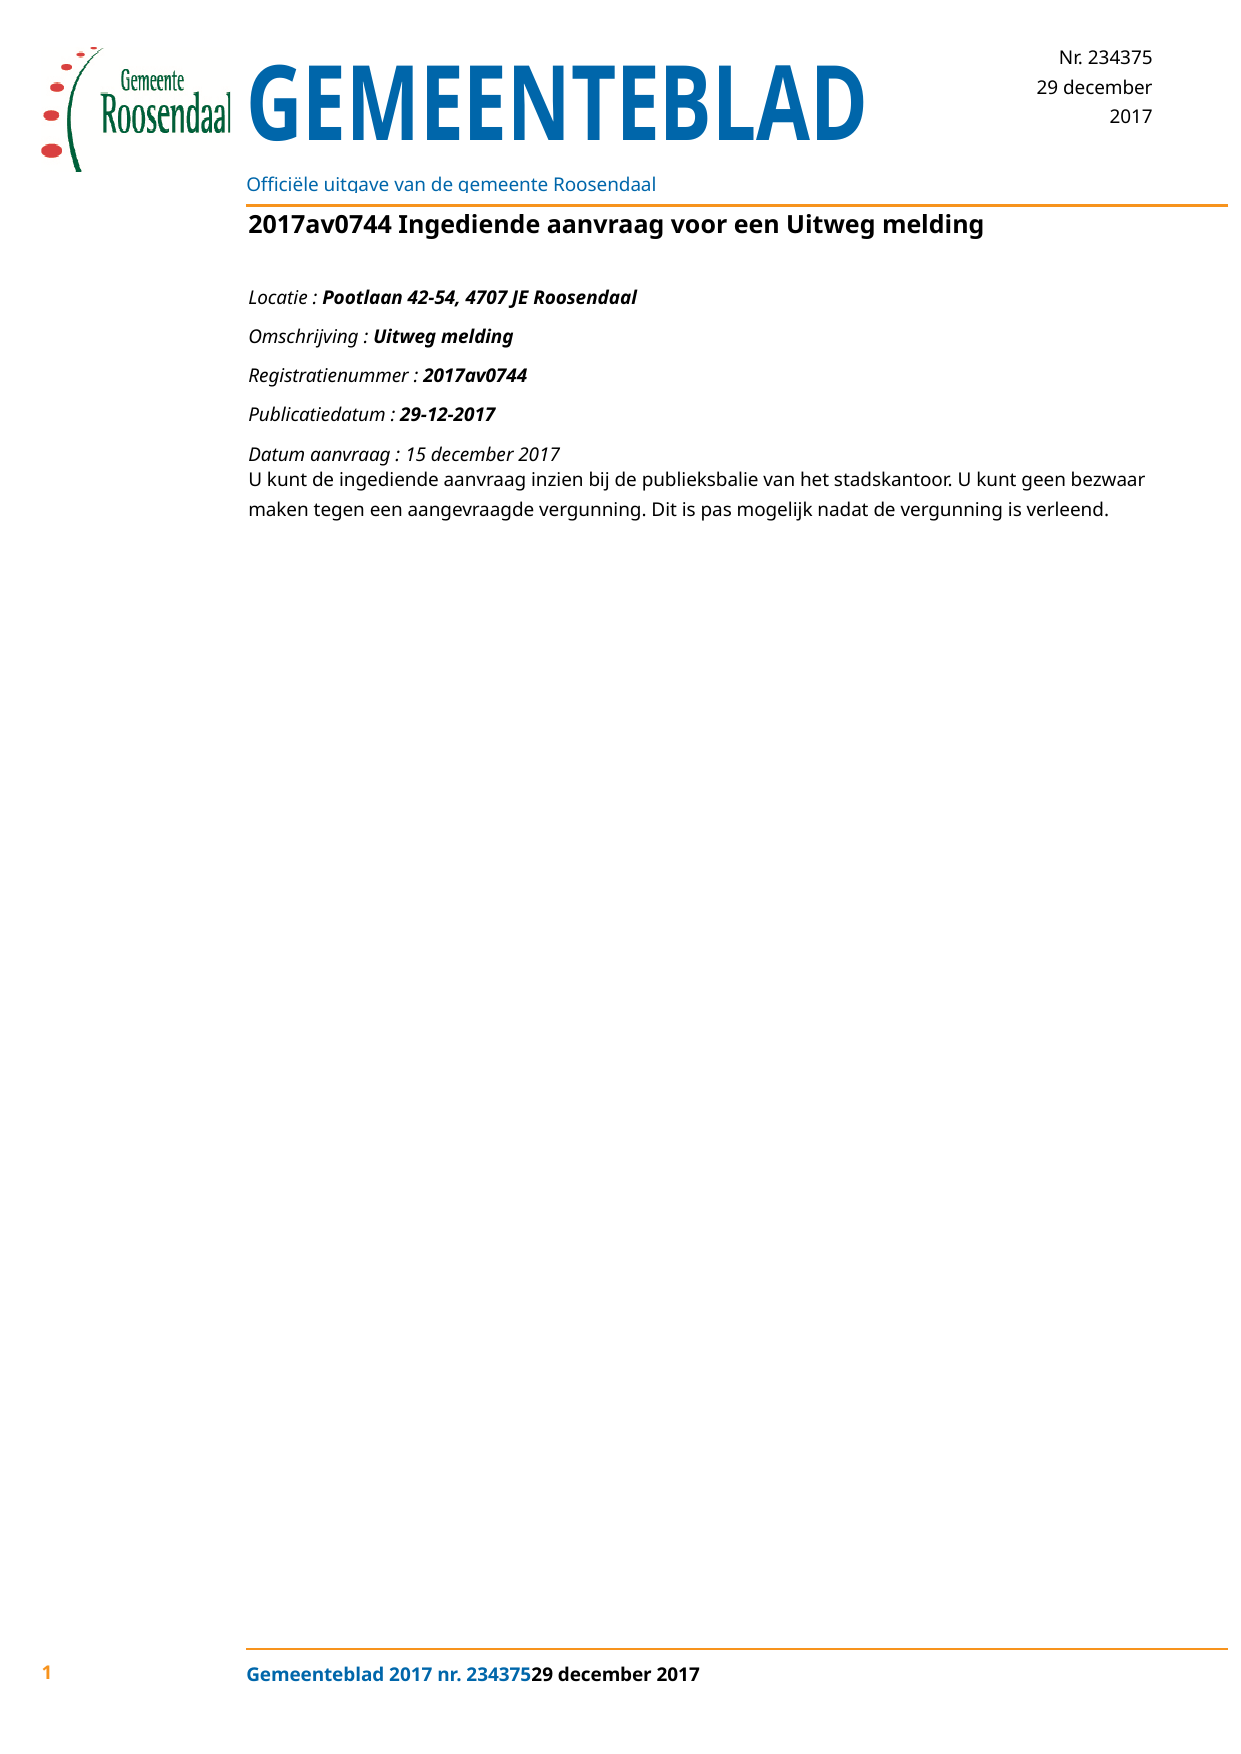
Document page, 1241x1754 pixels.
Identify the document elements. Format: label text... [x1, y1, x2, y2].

text 2017av0744 Ingediende aanvraag voor een Uitweg melding [248, 207, 1152, 241]
text Locatie : Pootlaan 42-54, 4707 JE Roosendaal [248, 284, 1152, 309]
text Registratienummer : 2017av0744 [248, 362, 1152, 388]
text Publicatiedatum : 29-12-2017 [248, 402, 1152, 427]
picture [41, 47, 231, 172]
text U kunt de ingediende aanvraag inzien bij de publieksbalie van het stadskantoor. U kunt geen bezwaar maken tegen een aangevraagde vergunning. Dit is pas mogelijk nadat de vergunning is verleend. [248, 467, 1152, 522]
text Datum aanvraag : 15 december 2017 [248, 441, 1152, 467]
text Omschrijving : Uitweg melding [248, 323, 1152, 349]
